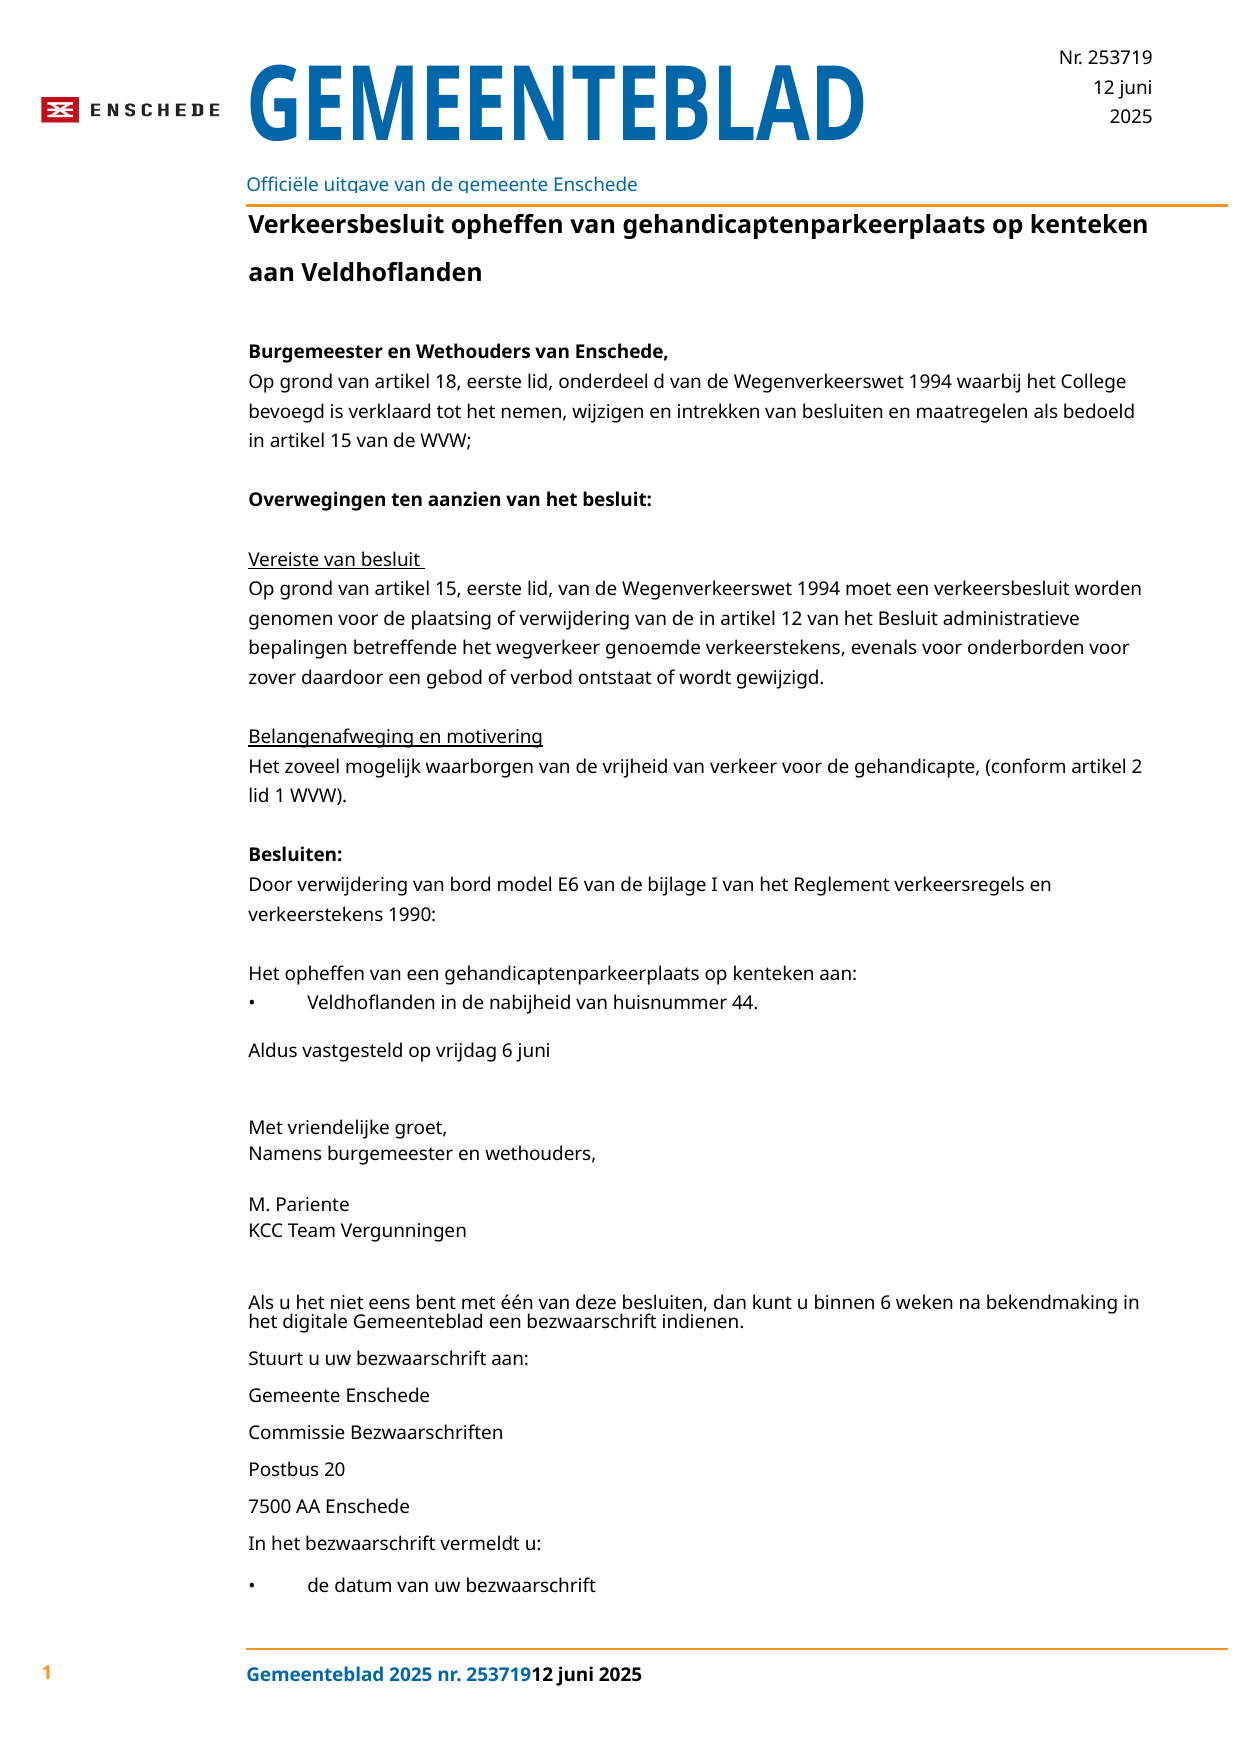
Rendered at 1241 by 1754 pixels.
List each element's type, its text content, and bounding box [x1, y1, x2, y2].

text In het bezwaarschrift vermeldt u: [248, 1535, 1152, 1554]
list de datum van uw bezwaarschrift [248, 1572, 1152, 1598]
text Besluiten: [248, 842, 1152, 867]
text M. Pariente [248, 1192, 1152, 1217]
text Op grond van artikel 18, eerste lid, onderdeel d van de Wegenverkeerswet 1994 waarbij het College bevoegd is verklaard tot het nemen, wijzigen en intrekken van besluiten en maatregelen als bedoeld in artikel 15 van de WVW; [248, 368, 1152, 453]
text Als u het niet eens bent met één van deze besluiten, dan kunt u binnen 6 weken na bekendmaking in het digitale Gemeenteblad een bezwaarschrift indienen. [248, 1294, 1152, 1332]
text KCC Team Vergunningen [248, 1217, 1152, 1243]
picture [41, 47, 231, 172]
text Aldus vastgesteld op vrijdag 6 juni [248, 1037, 1152, 1063]
text Door verwijdering van bord model E6 van de bijlage I van het Reglement verkeersregels en verkeerstekens 1990: [248, 871, 1152, 926]
text Het zoveel mogelijk waarborgen van de vrijheid van verkeer voor de gehandicapte, (conform artikel 2 lid 1 WVW). [248, 753, 1152, 808]
text Gemeente Enschede [248, 1387, 1152, 1406]
text Commissie Bezwaarschriften [248, 1424, 1152, 1443]
text Het opheffen van een gehandicaptenparkeerplaats op kenteken aan: [248, 960, 1152, 986]
text Postbus 20 [248, 1461, 1152, 1480]
list Veldhoflanden in de nabijheid van huisnummer 44. [248, 989, 1152, 1015]
text Namens burgemeester en wethouders, [248, 1140, 1152, 1166]
text Op grond van artikel 15, eerste lid, van de Wegenverkeerswet 1994 moet een verkeersbesluit worden genomen voor de plaatsing of verwijdering van de in artikel 12 van het Besluit administratieve bepalingen betreffende het wegverkeer genoemde verkeerstekens, evenals voor onderborden voor zover daardoor een gebod of verbod ontstaat of wordt gewijzigd. [248, 575, 1152, 690]
text Stuurt u uw bezwaarschrift aan: [248, 1350, 1152, 1369]
text Belangenafweging en motivering [248, 723, 1152, 749]
text Met vriendelijke groet, [248, 1114, 1152, 1140]
text Verkeersbesluit opheffen van gehandicaptenparkeerplaats op kenteken aan Veldhoflanden [248, 207, 1152, 288]
text Overwegingen ten aanzien van het besluit: [248, 487, 1152, 512]
text 7500 AA Enschede [248, 1498, 1152, 1517]
text Burgemeester en Wethouders van Enschede, [248, 339, 1152, 364]
text Vereiste van besluit [248, 546, 1152, 571]
